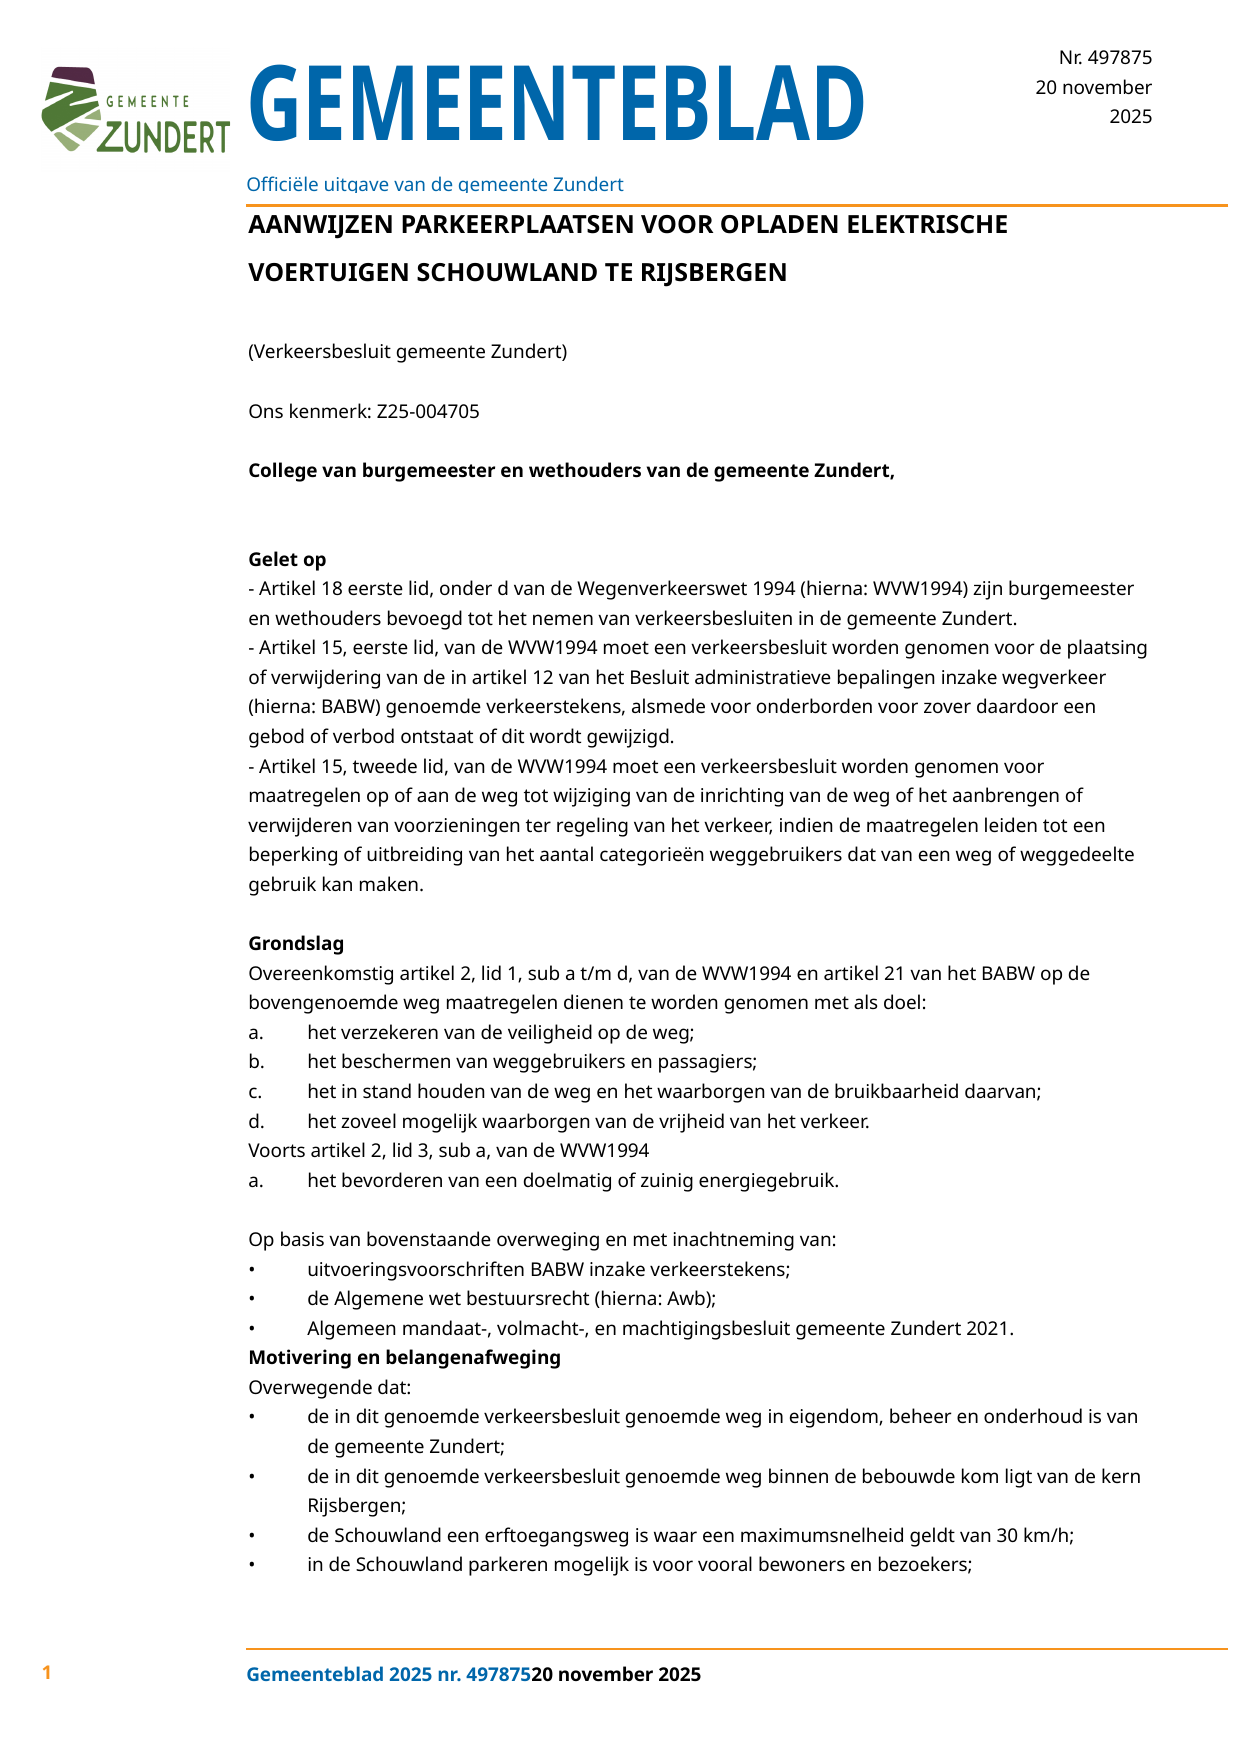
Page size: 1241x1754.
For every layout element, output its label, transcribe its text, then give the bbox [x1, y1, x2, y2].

text Gelet op [248, 546, 1152, 571]
list het zoveel mogelijk waarborgen van de vrijheid van het verkeer. [248, 1108, 1152, 1133]
text Op basis van bovenstaande overweging en met inachtneming van: [248, 1226, 1152, 1252]
text - Artikel 15, eerste lid, van de WVW1994 moet een verkeersbesluit worden genomen voor de plaatsing of verwijdering van de in artikel 12 van het Besluit administratieve bepalingen inzake wegverkeer (hierna: BABW) genoemde verkeerstekens, alsmede voor onderborden voor zover daardoor een gebod of verbod ontstaat of dit wordt gewijzigd. [248, 634, 1152, 749]
picture [41, 47, 231, 172]
list de in dit genoemde verkeersbesluit genoemde weg in eigendom, beheer en onderhoud is van de gemeente Zundert; [248, 1404, 1152, 1459]
list de Algemene wet bestuursrecht (hierna: Awb); [248, 1285, 1152, 1311]
list de Schouwland een erftoegangsweg is waar een maximumsnelheid geldt van 30 km/h; [248, 1522, 1152, 1548]
text Voorts artikel 2, lid 3, sub a, van de WVW1994 [248, 1137, 1152, 1163]
text Overeenkomstig artikel 2, lid 1, sub a t/m d, van de WVW1994 en artikel 21 van het BABW op de bovengenoemde weg maatregelen dienen te worden genomen met als doel: [248, 960, 1152, 1015]
text - Artikel 15, tweede lid, van de WVW1994 moet een verkeersbesluit worden genomen voor maatregelen op of aan de weg tot wijziging van de inrichting van de weg of het aanbrengen of verwijderen van voorzieningen ter regeling van het verkeer, indien de maatregelen leiden tot een beperking of uitbreiding van het aantal categorieën weggebruikers dat van een weg of weggedeelte gebruik kan maken. [248, 753, 1152, 897]
text Motivering en belangenafweging [248, 1344, 1152, 1370]
text College van burgemeester en wethouders van de gemeente Zundert, [248, 457, 1152, 483]
list het beschermen van weggebruikers en passagiers; [248, 1049, 1152, 1074]
text Overwegende dat: [248, 1374, 1152, 1400]
list uitvoeringsvoorschriften BABW inzake verkeerstekens; [248, 1256, 1152, 1281]
list het verzekeren van de veiligheid op de weg; [248, 1019, 1152, 1045]
text (Verkeersbesluit gemeente Zundert) [248, 339, 1152, 364]
list het in stand houden van de weg en het waarborgen van de bruikbaarheid daarvan; [248, 1078, 1152, 1104]
list Algemeen mandaat-, volmacht-, en machtigingsbesluit gemeente Zundert 2021. [248, 1315, 1152, 1341]
list het bevorderen van een doelmatig of zuinig energiegebruik. [248, 1167, 1152, 1193]
list de in dit genoemde verkeersbesluit genoemde weg binnen de bebouwde kom ligt van de kern Rijsbergen; [248, 1463, 1152, 1518]
text - Artikel 18 eerste lid, onder d van de Wegenverkeerswet 1994 (hierna: WVW1994) zijn burgemeester en wethouders bevoegd tot het nemen van verkeersbesluiten in de gemeente Zundert. [248, 575, 1152, 631]
text Grondslag [248, 930, 1152, 956]
text AANWIJZEN PARKEERPLAATSEN VOOR OPLADEN ELEKTRISCHE VOERTUIGEN SCHOUWLAND TE RIJSBERGEN [248, 207, 1152, 288]
text Ons kenmerk: Z25-004705 [248, 398, 1152, 423]
list in de Schouwland parkeren mogelijk is voor vooral bewoners en bezoekers; [248, 1552, 1152, 1577]
